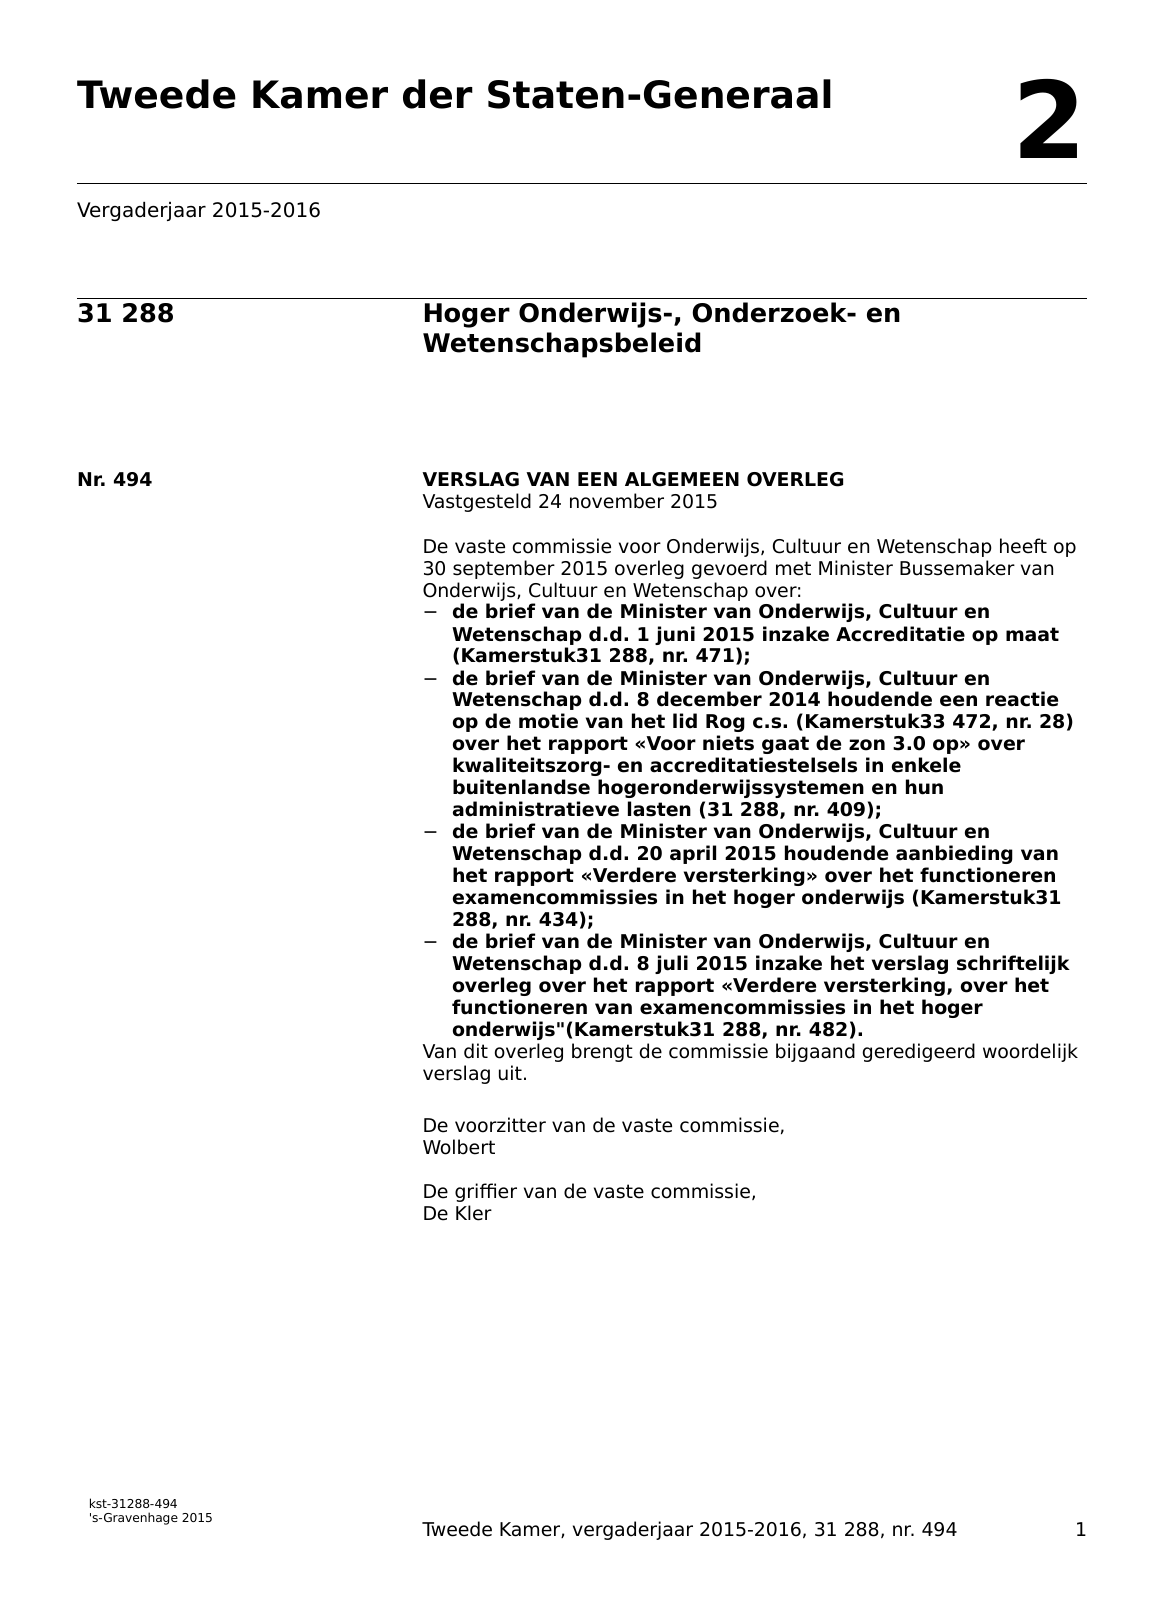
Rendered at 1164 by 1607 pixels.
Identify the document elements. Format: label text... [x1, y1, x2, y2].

text − de brief van de Minister van Onderwijs, Cultuur en Wetenschap d.d. 1 juni 2015 inzake Accreditatie op maat (Kamerstuk31 288, nr. 471); [422, 601, 1087, 667]
subtitle 31 288 Hoger Onderwijs-, Onderzoek- en Wetenschapsbeleid [77, 299, 1087, 358]
text − de brief van de Minister van Onderwijs, Cultuur en Wetenschap d.d. 20 april 2015 houdende aanbieding van het rapport «Verdere versterking» over het functioneren examencommissies in het hoger onderwijs (Kamerstuk31 288, nr. 434); [422, 821, 1087, 931]
table_header 2 [886, 59, 1087, 183]
text kst-31288-494 [88, 1497, 323, 1511]
text Vastgesteld 24 november 2015 [422, 491, 1087, 513]
table_cell Vergaderjaar 2015-2016 [77, 184, 1087, 298]
text De vaste commissie voor Onderwijs, Cultuur en Wetenschap heeft op 30 september 2015 overleg gevoerd met Minister Bussemaker van Onderwijs, Cultuur en Wetenschap over: [422, 536, 1087, 601]
table_header Tweede Kamer der Staten-Generaal [77, 59, 886, 183]
text − de brief van de Minister van Onderwijs, Cultuur en Wetenschap d.d. 8 december 2014 houdende een reactie op de motie van het lid Rog c.s. (Kamerstuk33 472, nr. 28) over het rapport «Voor niets gaat de zon 3.0 op» over kwaliteitszorg- en accreditatiestelsels in enkele buitenlandse hogeronderwijssystemen en hun administratieve lasten (31 288, nr. 409); [422, 667, 1087, 821]
text De griffier van de vaste commissie, De Kler [422, 1181, 1087, 1225]
text 's-Gravenhage 2015 [88, 1511, 323, 1525]
subtitle Nr. 494 VERSLAG VAN EEN ALGEMEEN OVERLEG [77, 469, 1087, 491]
text Van dit overleg brengt de commissie bijgaand geredigeerd woordelijk verslag uit. [422, 1041, 1087, 1085]
text De voorzitter van de vaste commissie, Wolbert [422, 1115, 1087, 1159]
text − de brief van de Minister van Onderwijs, Cultuur en Wetenschap d.d. 8 juli 2015 inzake het verslag schriftelijk overleg over het rapport «Verdere versterking, over het functioneren van examencommissies in het hoger onderwijs"(Kamerstuk31 288, nr. 482). [422, 931, 1087, 1041]
